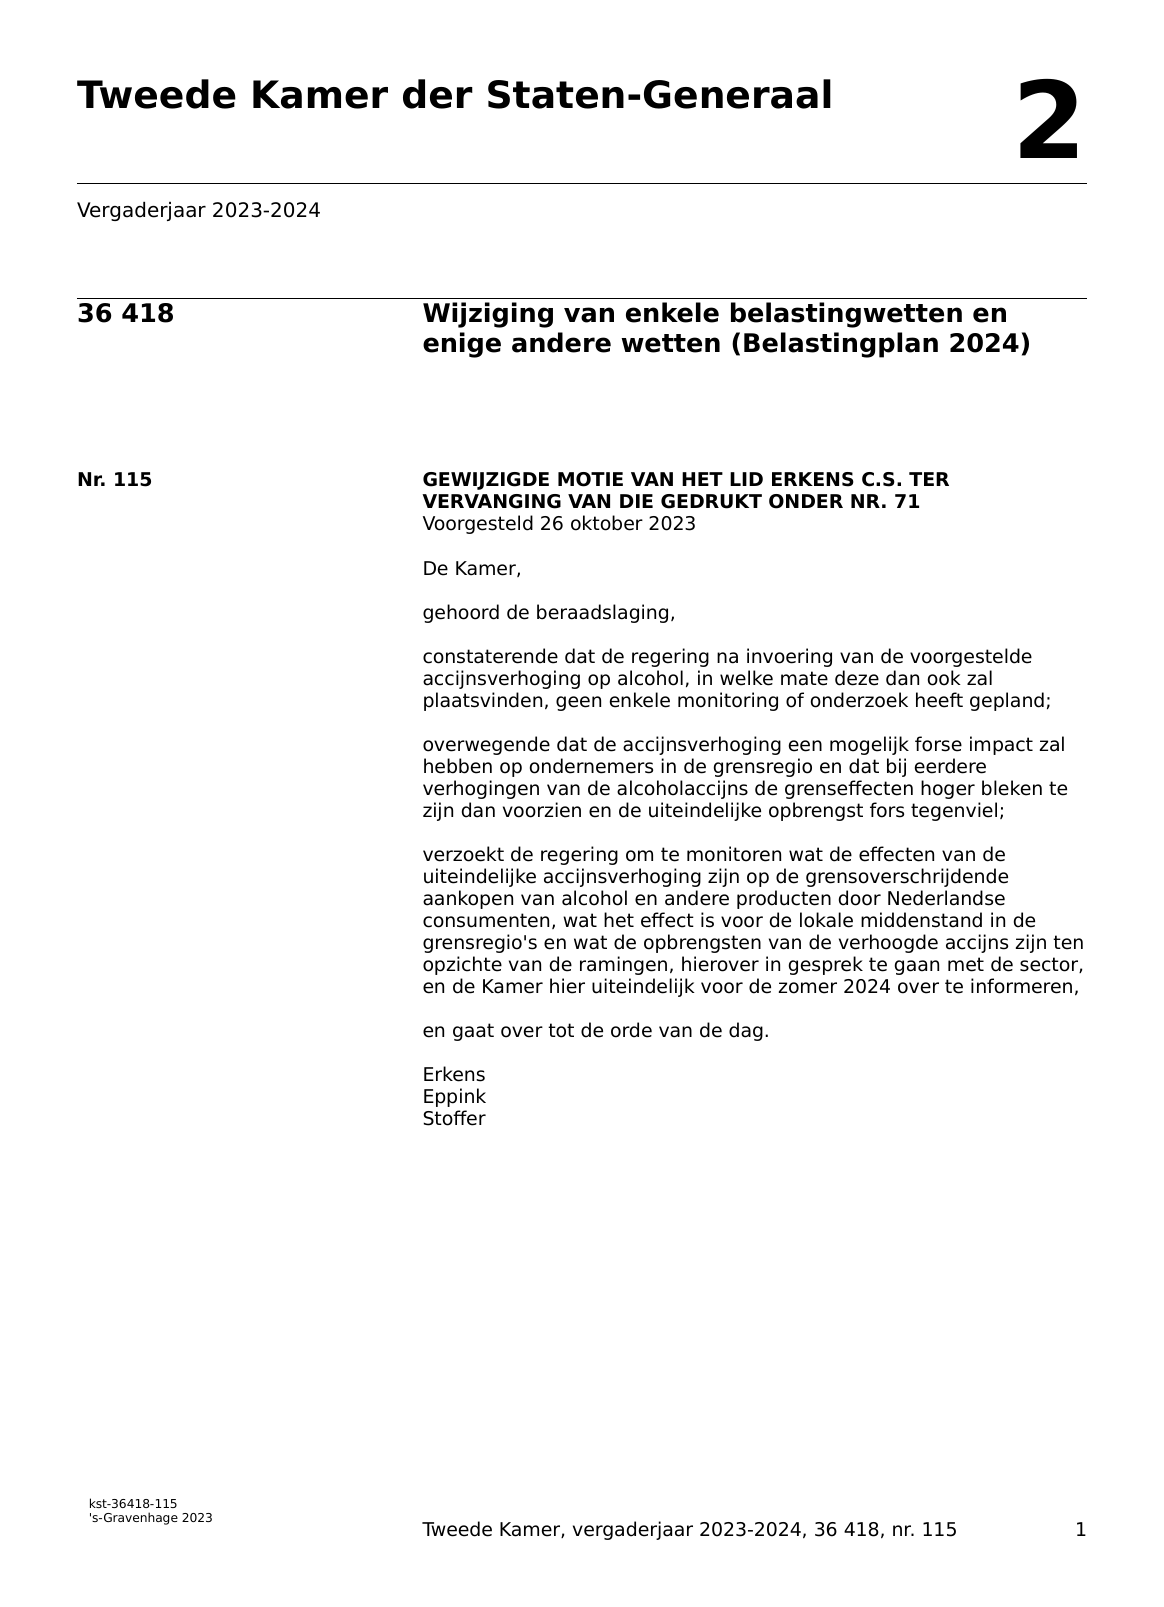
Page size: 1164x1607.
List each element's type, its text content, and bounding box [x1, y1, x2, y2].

table_cell Vergaderjaar 2023-2024 [77, 184, 1087, 298]
subtitle 36 418 Wijziging van enkele belastingwetten en enige andere wetten (Belastingplan 2024) [77, 299, 1087, 358]
text constaterende dat de regering na invoering van de voorgestelde accijnsverhoging op alcohol, in welke mate deze dan ook zal plaatsvinden, geen enkele monitoring of onderzoek heeft gepland; [422, 646, 1087, 712]
subtitle Nr. 115 GEWIJZIGDE MOTIE VAN HET LID ERKENS C.S. TER VERVANGING VAN DIE GEDRUKT ONDER NR. 71 [77, 469, 1087, 513]
text De Kamer, [422, 557, 1087, 579]
text gehoord de beraadslaging, [422, 602, 1087, 624]
text Voorgesteld 26 oktober 2023 [422, 513, 1087, 535]
text Stoffer [422, 1108, 1087, 1130]
text Erkens [422, 1064, 1087, 1086]
text kst-36418-115 [88, 1497, 323, 1511]
text Eppink [422, 1086, 1087, 1108]
text overwegende dat de accijnsverhoging een mogelijk forse impact zal hebben op ondernemers in de grensregio en dat bij eerdere verhogingen van de alcoholaccijns de grenseffecten hoger bleken te zijn dan voorzien en de uiteindelijke opbrengst fors tegenviel; [422, 734, 1087, 822]
text 's-Gravenhage 2023 [88, 1511, 323, 1525]
table_header 2 [886, 59, 1087, 183]
table_header Tweede Kamer der Staten-Generaal [77, 59, 886, 183]
text en gaat over tot de orde van de dag. [422, 1020, 1087, 1042]
text verzoekt de regering om te monitoren wat de effecten van de uiteindelijke accijnsverhoging zijn op de grensoverschrijdende aankopen van alcohol en andere producten door Nederlandse consumenten, wat het effect is voor de lokale middenstand in de grensregio's en wat de opbrengsten van de verhoogde accijns zijn ten opzichte van de ramingen, hierover in gesprek te gaan met de sector, en de Kamer hier uiteindelijk voor de zomer 2024 over te informeren, [422, 844, 1087, 998]
